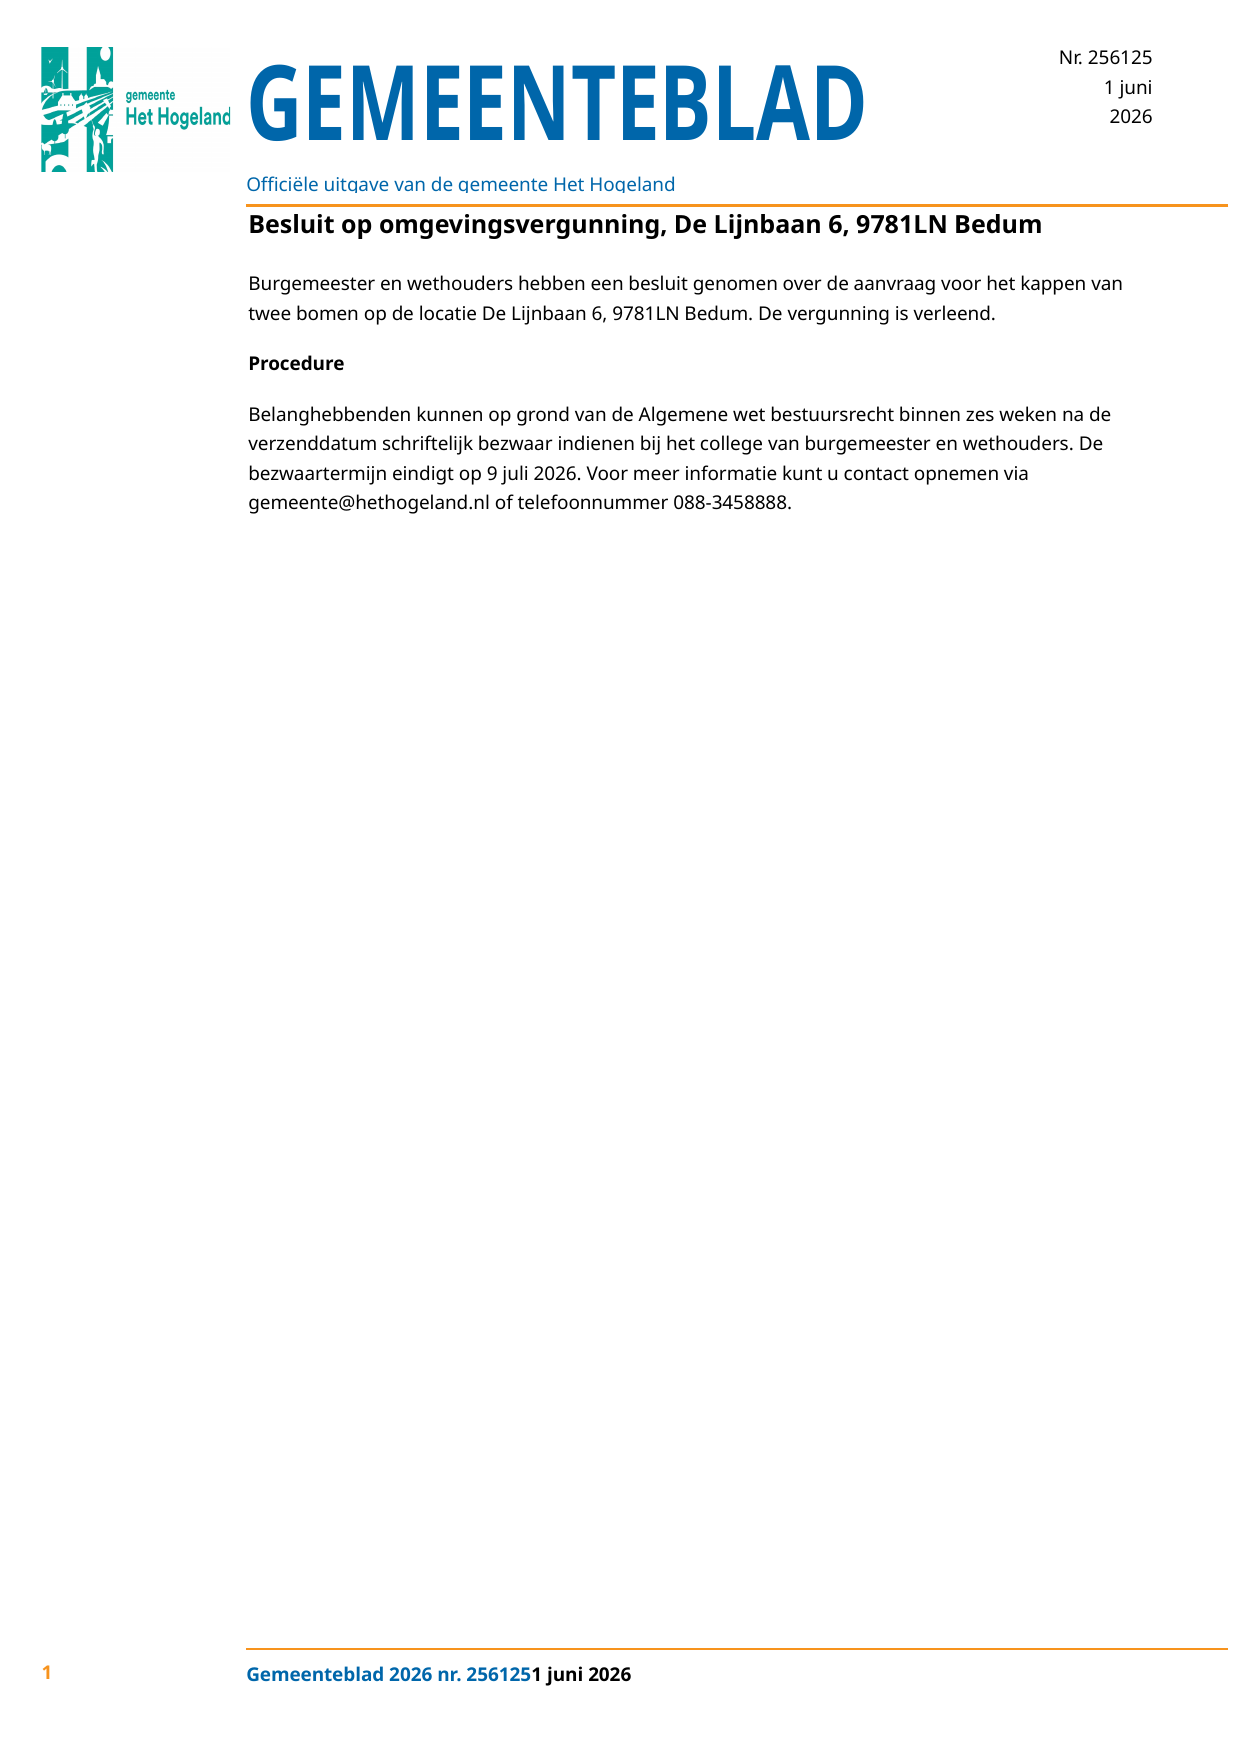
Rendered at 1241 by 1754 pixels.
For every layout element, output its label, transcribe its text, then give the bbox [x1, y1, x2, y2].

text Besluit op omgevingsvergunning, De Lijnbaan 6, 9781LN Bedum [248, 207, 1152, 241]
text Burgemeester en wethouders hebben een besluit genomen over de aanvraag voor het kappen van twee bomen op de locatie De Lijnbaan 6, 9781LN Bedum. De vergunning is verleend. [248, 270, 1152, 326]
picture [41, 47, 231, 172]
text Procedure [248, 350, 1152, 376]
text Belanghebbenden kunnen op grond van de Algemene wet bestuursrecht binnen zes weken na de verzenddatum schriftelijk bezwaar indienen bij het college van burgemeester en wethouders. De bezwaartermijn eindigt op 9 juli 2026. Voor meer informatie kunt u contact opnemen via gemeente@hethogeland.nl of telefoonnummer 088-3458888. [248, 401, 1152, 515]
